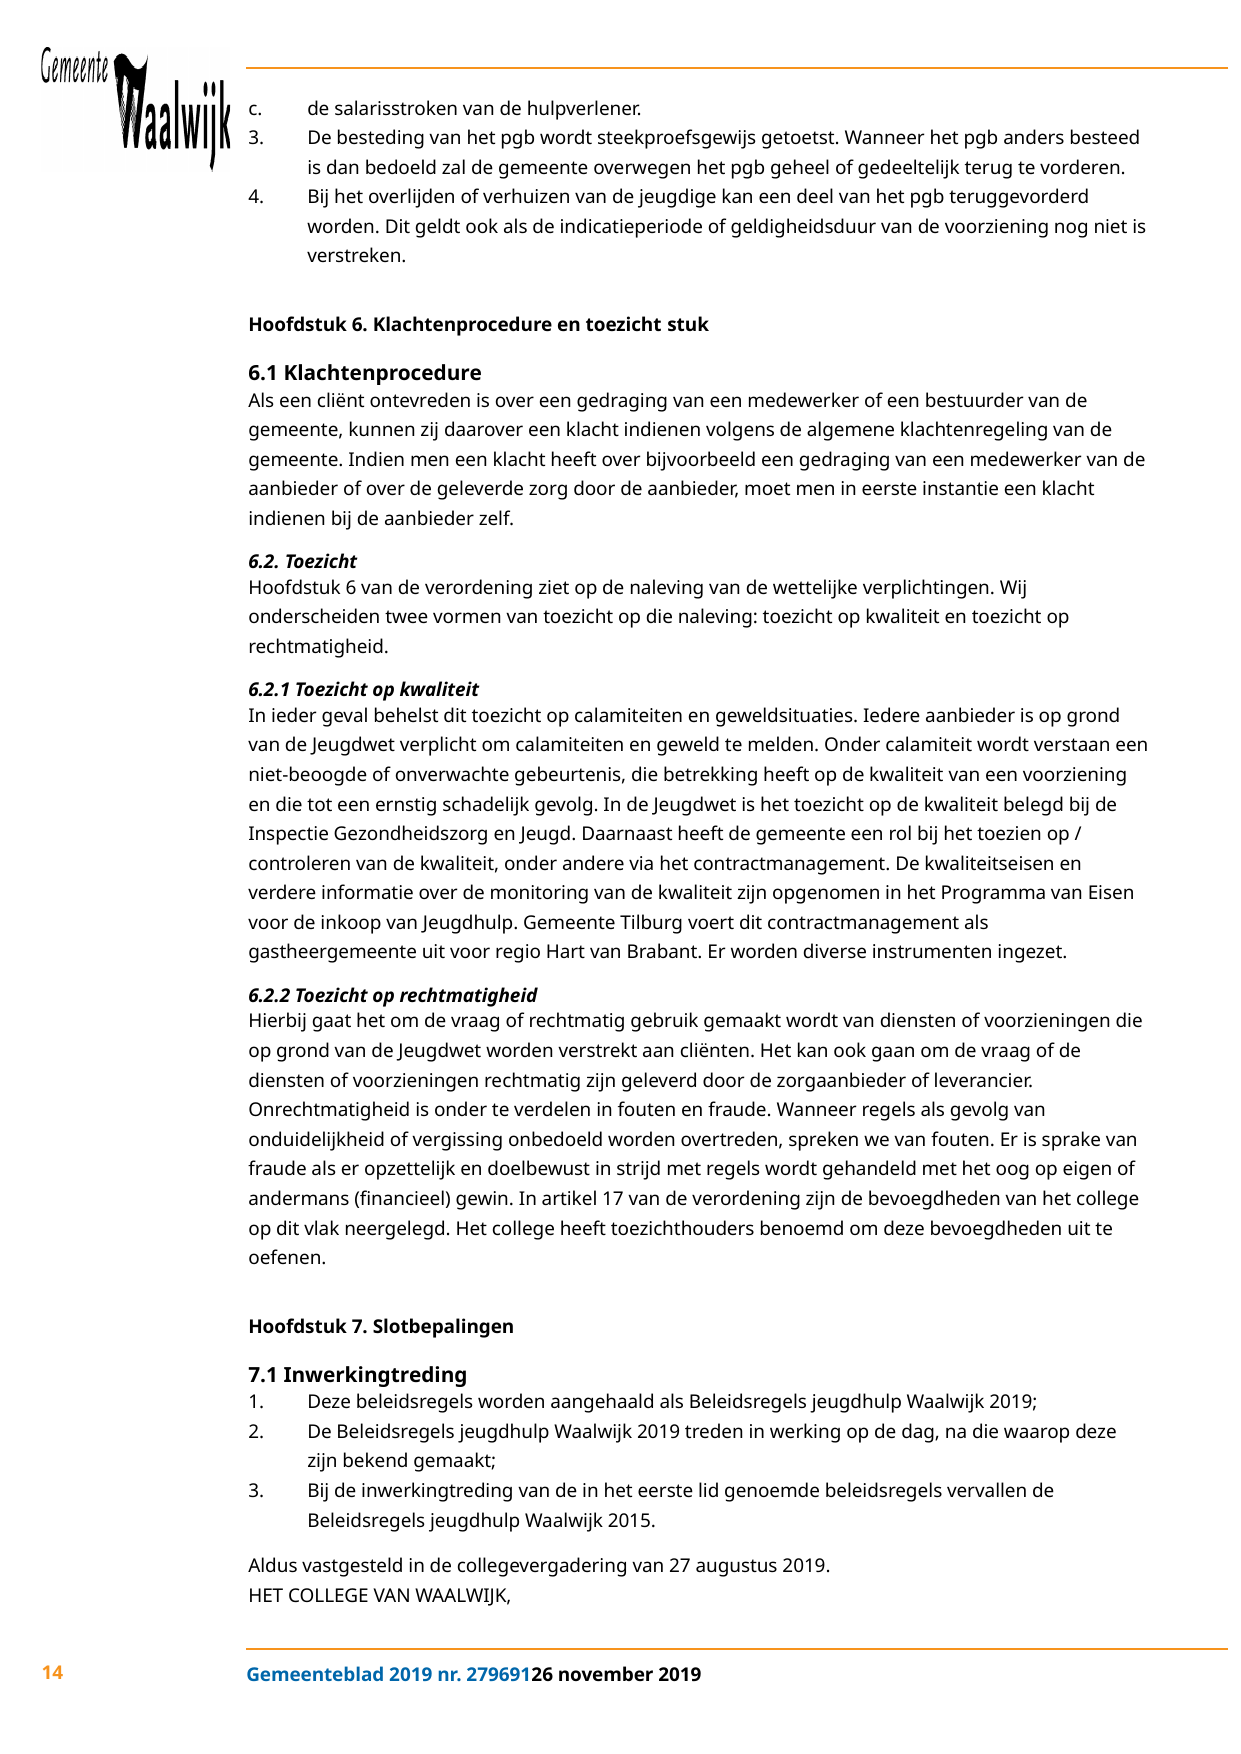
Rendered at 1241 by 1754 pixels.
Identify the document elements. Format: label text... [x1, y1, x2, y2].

text Als een cliënt ontevreden is over een gedraging van een medewerker of een bestuurder van de gemeente, kunnen zij daarover een klacht indienen volgens de algemene klachtenregeling van de gemeente. Indien men een klacht heeft over bijvoorbeeld een gedraging van een medewerker van de aanbieder of over de geleverde zorg door de aanbieder, moet men in eerste instantie een klacht indienen bij de aanbieder zelf. [248, 387, 1152, 531]
text In ieder geval behelst dit toezicht op calamiteiten en geweldsituaties. Iedere aanbieder is op grond van de Jeugdwet verplicht om calamiteiten en geweld te melden. Onder calamiteit wordt verstaan een niet-beoogde of onverwachte gebeurtenis, die betrekking heeft op de kwaliteit van een voorziening en die tot een ernstig schadelijk gevolg. In de Jeugdwet is het toezicht op de kwaliteit belegd bij de Inspectie Gezondheidszorg en Jeugd. Daarnaast heeft de gemeente een rol bij het toezien op / controleren van de kwaliteit, onder andere via het contractmanagement. De kwaliteitseisen en verdere informatie over de monitoring van de kwaliteit zijn opgenomen in het Programma van Eisen voor de inkoop van Jeugdhulp. Gemeente Tilburg voert dit contractmanagement als gastheergemeente uit voor regio Hart van Brabant. Er worden diverse instrumenten ingezet. [248, 702, 1152, 964]
text Hoofdstuk 7. Slotbepalingen [248, 1311, 1152, 1339]
list de salarisstroken van de hulpverlener. [248, 95, 1152, 121]
list Bij het overlijden of verhuizen van de jeugdige kan een deel van het pgb teruggevorderd worden. Dit geldt ook als de indicatieperiode of geldigheidsduur van de voorziening nog niet is verstreken. [248, 183, 1152, 268]
text HET COLLEGE VAN WAALWIJK, [248, 1582, 1152, 1608]
list De Beleidsregels jeugdhulp Waalwijk 2019 treden in werking op de dag, na die waarop deze zijn bekend gemaakt; [248, 1418, 1152, 1473]
text Hoofdstuk 6. Klachtenprocedure en toezicht stuk [248, 309, 1152, 338]
list Deze beleidsregels worden aangehaald als Beleidsregels jeugdhulp Waalwijk 2019; [248, 1388, 1152, 1414]
text Hierbij gaat het om de vraag of rechtmatig gebruik gemaakt wordt van diensten of voorzieningen die op grond van de Jeugdwet worden verstrekt aan cliënten. Het kan ook gaan om de vraag of de diensten of voorzieningen rechtmatig zijn geleverd door de zorgaanbieder of leverancier. Onrechtmatigheid is onder te verdelen in fouten en fraude. Wanneer regels als gevolg van onduidelijkheid of vergissing onbedoeld worden overtreden, spreken we van fouten. Er is sprake van fraude als er opzettelijk en doelbewust in strijd met regels wordt gehandeld met het oog op eigen of andermans (financieel) gewin. In artikel 17 van de verordening zijn de bevoegdheden van het college op dit vlak neergelegd. Het college heeft toezichthouders benoemd om deze bevoegdheden uit te oefenen. [248, 1008, 1152, 1270]
text 6.1 Klachtenprocedure [248, 358, 1152, 387]
picture [41, 47, 231, 172]
list Bij de inwerkingtreding van de in het eerste lid genoemde beleidsregels vervallen de Beleidsregels jeugdhulp Waalwijk 2015. [248, 1477, 1152, 1532]
text 6.2.2 Toezicht op rechtmatigheid [248, 982, 1152, 1008]
text 6.2.1 Toezicht op kwaliteit [248, 676, 1152, 702]
text 7.1 Inwerkingtreding [248, 1360, 1152, 1388]
text 6.2. Toezicht [248, 548, 1152, 574]
list De besteding van het pgb wordt steekproefsgewijs getoetst. Wanneer het pgb anders besteed is dan bedoeld zal de gemeente overwegen het pgb geheel of gedeeltelijk terug te vorderen. [248, 124, 1152, 180]
text Aldus vastgesteld in de collegevergadering van 27 augustus 2019. [248, 1552, 1152, 1578]
text Hoofdstuk 6 van de verordening ziet op de naleving van de wettelijke verplichtingen. Wij onderscheiden twee vormen van toezicht op die naleving: toezicht op kwaliteit en toezicht op rechtmatigheid. [248, 574, 1152, 659]
